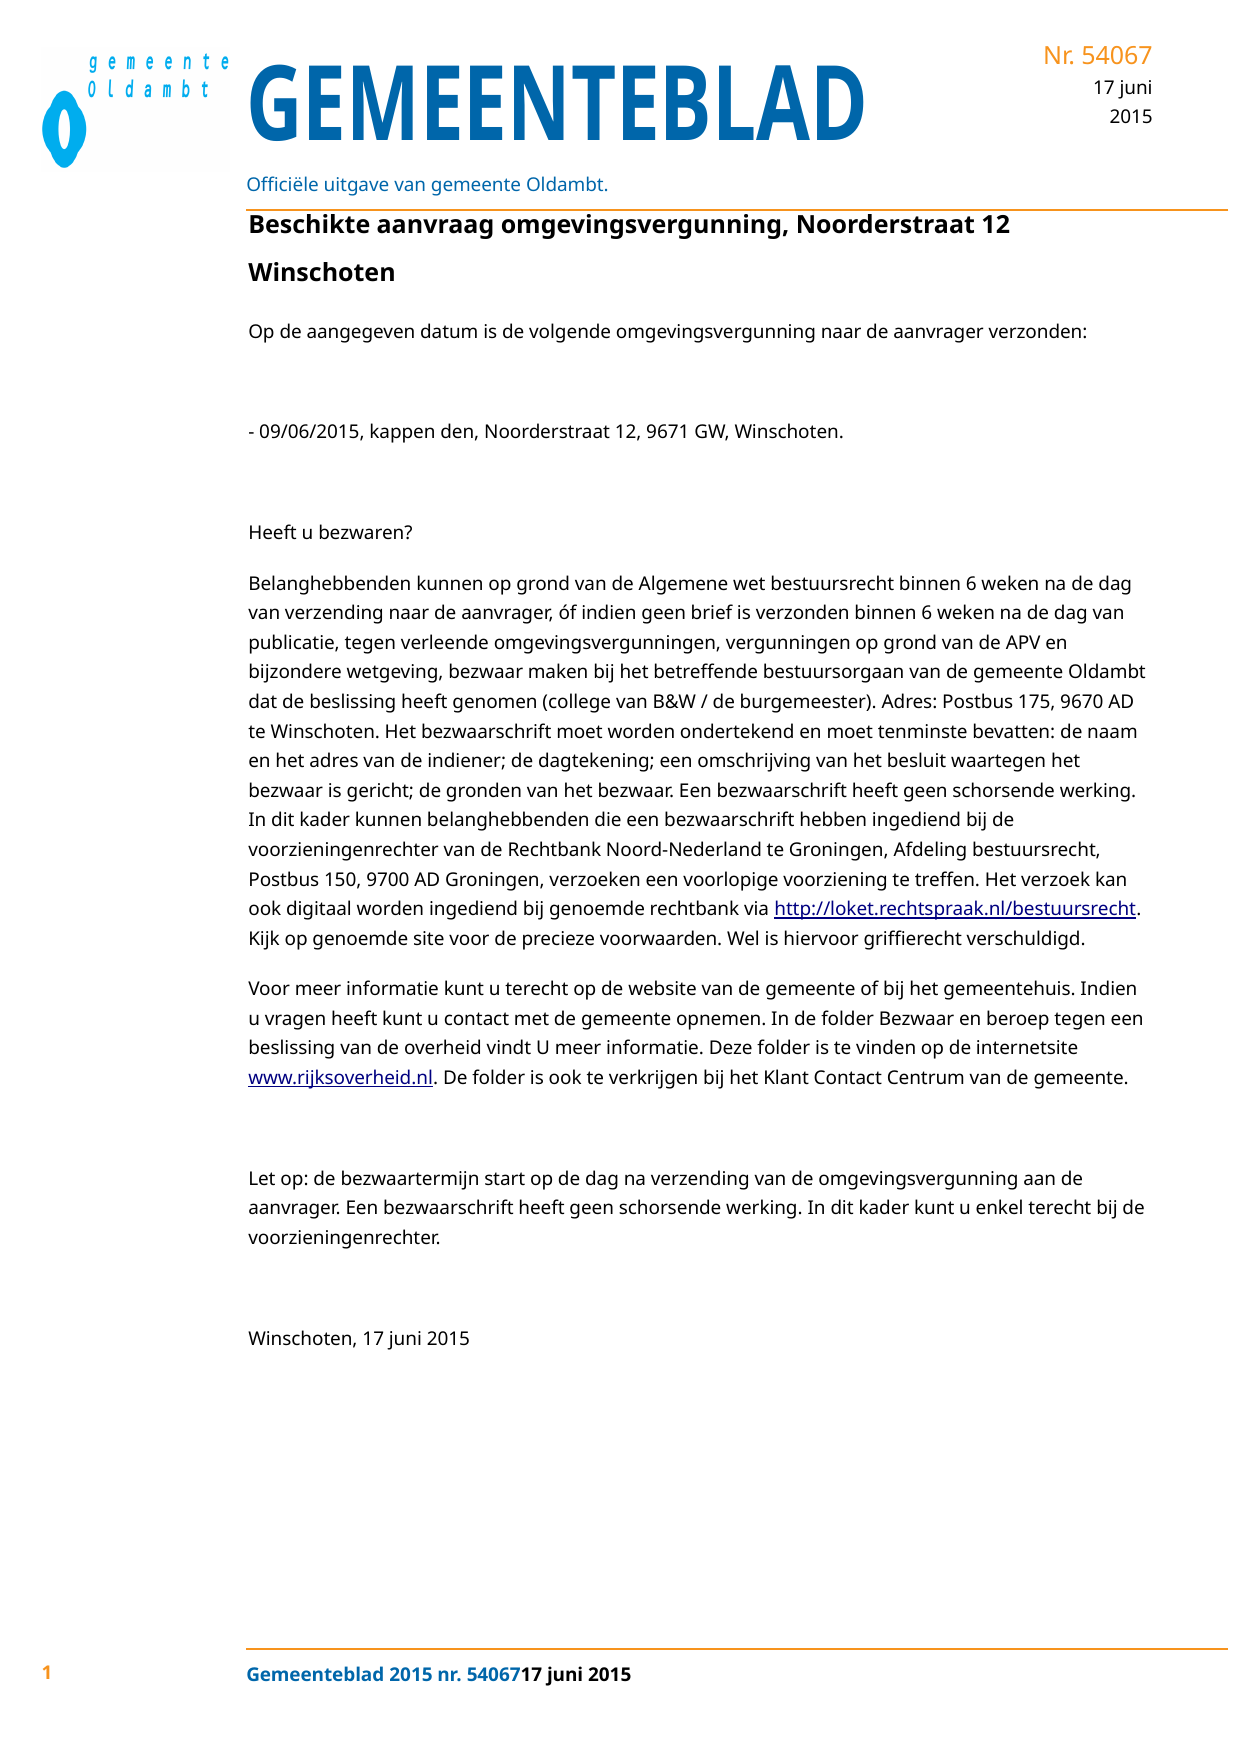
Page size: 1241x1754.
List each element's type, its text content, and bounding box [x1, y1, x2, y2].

text Voor meer informatie kunt u terecht op de website van de gemeente of bij het gemeentehuis. Indien u vragen heeft kunt u contact met de gemeente opnemen. In de folder Bezwaar en beroep tegen een beslissing van de overheid vindt U meer informatie. Deze folder is te vinden op de internetsite www.rijksoverheid.nl. De folder is ook te verkrijgen bij het Klant Contact Centrum van de gemeente. [248, 975, 1152, 1090]
text Op de aangegeven datum is de volgende omgevingsvergunning naar de aanvrager verzonden: [248, 318, 1152, 344]
text Beschikte aanvraag omgevingsvergunning, Noorderstraat 12 Winschoten [248, 211, 1152, 288]
text Heeft u bezwaren? [248, 519, 1152, 545]
text - 09/06/2015, kappen den, Noorderstraat 12, 9671 GW, Winschoten. [248, 419, 1152, 444]
text Belanghebbenden kunnen op grond van de Algemene wet bestuursrecht binnen 6 weken na de dag van verzending naar de aanvrager, óf indien geen brief is verzonden binnen 6 weken na de dag van publicatie, tegen verleende omgevingsvergunningen, vergunningen op grond van de APV en bijzondere wetgeving, bezwaar maken bij het betreffende bestuursorgaan van de gemeente Oldambt dat de beslissing heeft genomen (college van B&W / de burgemeester). Adres: Postbus 175, 9670 AD te Winschoten. Het bezwaarschrift moet worden ondertekend en moet tenminste bevatten: de naam en het adres van de indiener; de dagtekening; een omschrijving van het besluit waartegen het bezwaar is gericht; de gronden van het bezwaar. Een bezwaarschrift heeft geen schorsende werking. In dit kader kunnen belanghebbenden die een bezwaarschrift hebben ingediend bij de voorzieningenrechter van de Rechtbank Noord-Nederland te Groningen, Afdeling bestuursrecht, Postbus 150, 9700 AD Groningen, verzoeken een voorlopige voorziening te treffen. Het verzoek kan ook digitaal worden ingediend bij genoemde rechtbank via http://loket.rechtspraak.nl/bestuursrecht. Kijk op genoemde site voor de precieze voorwaarden. Wel is hiervoor griffierecht verschuldigd. [248, 570, 1152, 951]
text Winschoten, 17 juni 2015 [248, 1325, 1152, 1351]
picture [41, 47, 231, 172]
text Let op: de bezwaartermijn start op de dag na verzending van de omgevingsvergunning aan de aanvrager. Een bezwaarschrift heeft geen schorsende werking. In dit kader kunt u enkel terecht bij de voorzieningenrechter. [248, 1165, 1152, 1250]
